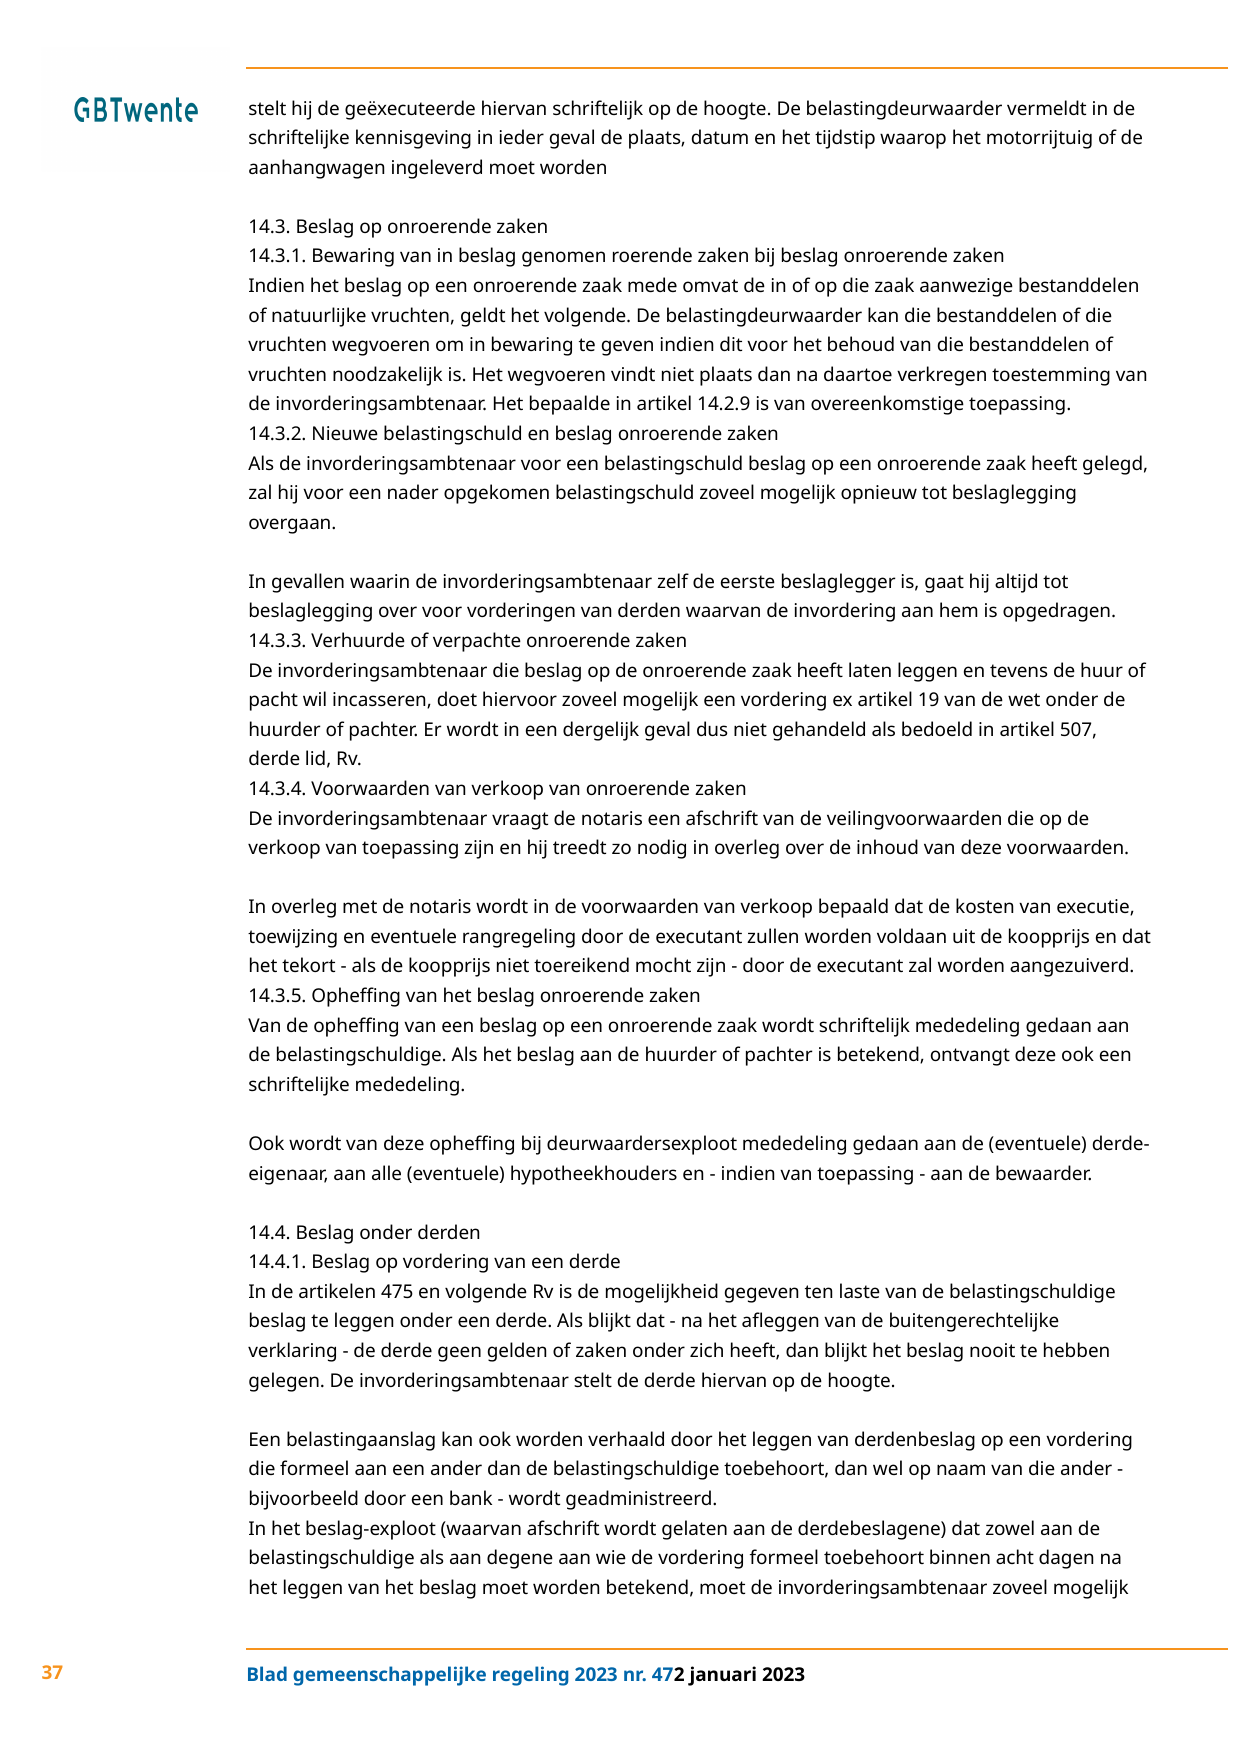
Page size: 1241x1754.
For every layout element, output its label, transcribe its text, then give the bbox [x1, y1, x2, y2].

text 14.4.1. Beslag op vordering van een derde [248, 1248, 1152, 1274]
text Indien het beslag op een onroerende zaak mede omvat de in of op die zaak aanwezige bestanddelen of natuurlijke vruchten, geldt het volgende. De belastingdeurwaarder kan die bestanddelen of die vruchten wegvoeren om in bewaring te geven indien dit voor het behoud van die bestanddelen of vruchten noodzakelijk is. Het wegvoeren vindt niet plaats dan na daartoe verkregen toestemming van de invorderingsambtenaar. Het bepaalde in artikel 14.2.9 is van overeenkomstige toepassing. [248, 272, 1152, 416]
text Een belastingaanslag kan ook worden verhaald door het leggen van derdenbeslag op een vordering die formeel aan een ander dan de belastingschuldige toebehoort, dan wel op naam van die ander - bijvoorbeeld door een bank - wordt geadministreerd. [248, 1426, 1152, 1511]
text 14.3.2. Nieuwe belastingschuld en beslag onroerende zaken [248, 420, 1152, 446]
text De invorderingsambtenaar vraagt de notaris een afschrift van de veilingvoorwaarden die op de verkoop van toepassing zijn en hij treedt zo nodig in overleg over de inhoud van deze voorwaarden. [248, 805, 1152, 860]
picture [41, 47, 231, 172]
text Als de invorderingsambtenaar voor een belastingschuld beslag op een onroerende zaak heeft gelegd, zal hij voor een nader opgekomen belastingschuld zoveel mogelijk opnieuw tot beslaglegging overgaan. [248, 450, 1152, 535]
text 14.3.3. Verhuurde of verpachte onroerende zaken [248, 627, 1152, 653]
text 14.3. Beslag op onroerende zaken [248, 213, 1152, 239]
text 14.3.1. Bewaring van in beslag genomen roerende zaken bij beslag onroerende zaken [248, 243, 1152, 268]
text Ook wordt van deze opheffing bij deurwaardersexploot mededeling gedaan aan de (eventuele) derde-eigenaar, aan alle (eventuele) hypotheekhouders en - indien van toepassing - aan de bewaarder. [248, 1130, 1152, 1186]
text 14.4. Beslag onder derden [248, 1219, 1152, 1245]
text In het beslag-exploot (waarvan afschrift wordt gelaten aan de derdebeslagene) dat zowel aan de belastingschuldige als aan degene aan wie de vordering formeel toebehoort binnen acht dagen na het leggen van het beslag moet worden betekend, moet de invorderingsambtenaar zoveel mogelijk [248, 1515, 1152, 1600]
text In gevallen waarin de invorderingsambtenaar zelf de eerste beslaglegger is, gaat hij altijd tot beslaglegging over voor vorderingen van derden waarvan de invordering aan hem is opgedragen. [248, 568, 1152, 623]
text In overleg met de notaris wordt in de voorwaarden van verkoop bepaald dat de kosten van executie, toewijzing en eventuele rangregeling door de executant zullen worden voldaan uit de koopprijs en dat het tekort - als de koopprijs niet toereikend mocht zijn - door de executant zal worden aangezuiverd. [248, 893, 1152, 978]
text Van de opheffing van een beslag op een onroerende zaak wordt schriftelijk mededeling gedaan aan de belastingschuldige. Als het beslag aan de huurder of pachter is betekend, ontvangt deze ook een schriftelijke mededeling. [248, 1012, 1152, 1097]
text stelt hij de geëxecuteerde hiervan schriftelijk op de hoogte. De belastingdeurwaarder vermeldt in de schriftelijke kennisgeving in ieder geval de plaats, datum en het tijdstip waarop het motorrijtuig of de aanhangwagen ingeleverd moet worden [248, 95, 1152, 180]
text 14.3.5. Opheffing van het beslag onroerende zaken [248, 982, 1152, 1008]
text De invorderingsambtenaar die beslag op de onroerende zaak heeft laten leggen en tevens de huur of pacht wil incasseren, doet hiervoor zoveel mogelijk een vordering ex artikel 19 van de wet onder de huurder of pachter. Er wordt in een dergelijk geval dus niet gehandeld als bedoeld in artikel 507, derde lid, Rv. [248, 657, 1152, 771]
text In de artikelen 475 en volgende Rv is de mogelijkheid gegeven ten laste van de belastingschuldige beslag te leggen onder een derde. Als blijkt dat - na het afleggen van de buitengerechtelijke verklaring - de derde geen gelden of zaken onder zich heeft, dan blijkt het beslag nooit te hebben gelegen. De invorderingsambtenaar stelt de derde hiervan op de hoogte. [248, 1278, 1152, 1393]
text 14.3.4. Voorwaarden van verkoop van onroerende zaken [248, 775, 1152, 801]
